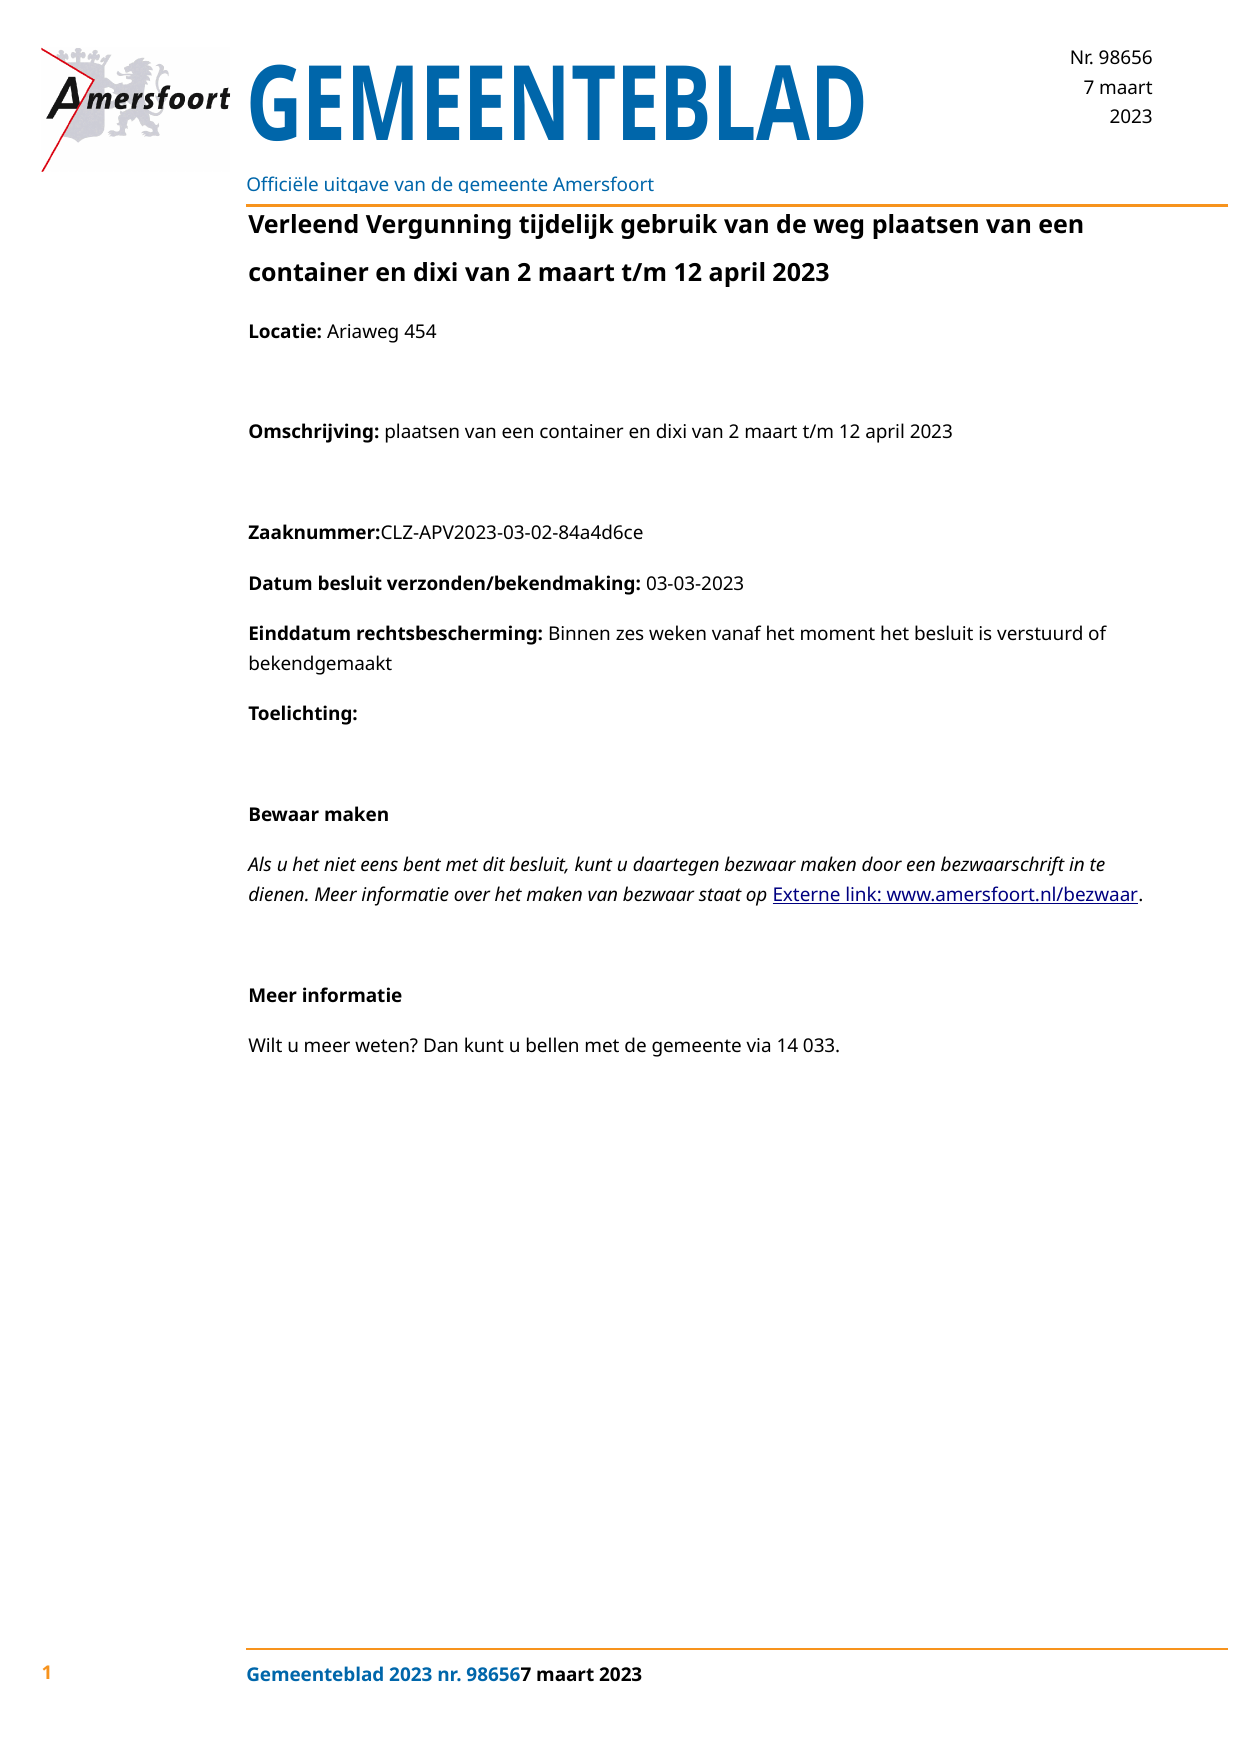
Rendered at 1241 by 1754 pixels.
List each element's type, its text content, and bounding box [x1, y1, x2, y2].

text Toelichting: [248, 700, 1152, 726]
text Locatie: Ariaweg 454 [248, 318, 1152, 344]
text Datum besluit verzonden/bekendmaking: 03-03-2023 [248, 570, 1152, 596]
text Verleend Vergunning tijdelijk gebruik van de weg plaatsen van een container en dixi van 2 maart t/m 12 april 2023 [248, 207, 1152, 288]
text Bewaar maken [248, 801, 1152, 827]
text Einddatum rechtsbescherming: Binnen zes weken vanaf het moment het besluit is verstuurd of bekendgemaakt [248, 620, 1152, 676]
text Als u het niet eens bent met dit besluit, kunt u daartegen bezwaar maken door een bezwaarschrift in te dienen. Meer informatie over het maken van bezwaar staat op Externe link: www.amersfoort.nl/bezwaar. [248, 852, 1152, 907]
text Omschrijving: plaatsen van een container en dixi van 2 maart t/m 12 april 2023 [248, 419, 1152, 444]
text Meer informatie [248, 982, 1152, 1008]
text Wilt u meer weten? Dan kunt u bellen met de gemeente via 14 033. [248, 1032, 1152, 1058]
picture [41, 47, 231, 172]
text Zaaknummer:CLZ-APV2023-03-02-84a4d6ce [248, 519, 1152, 545]
